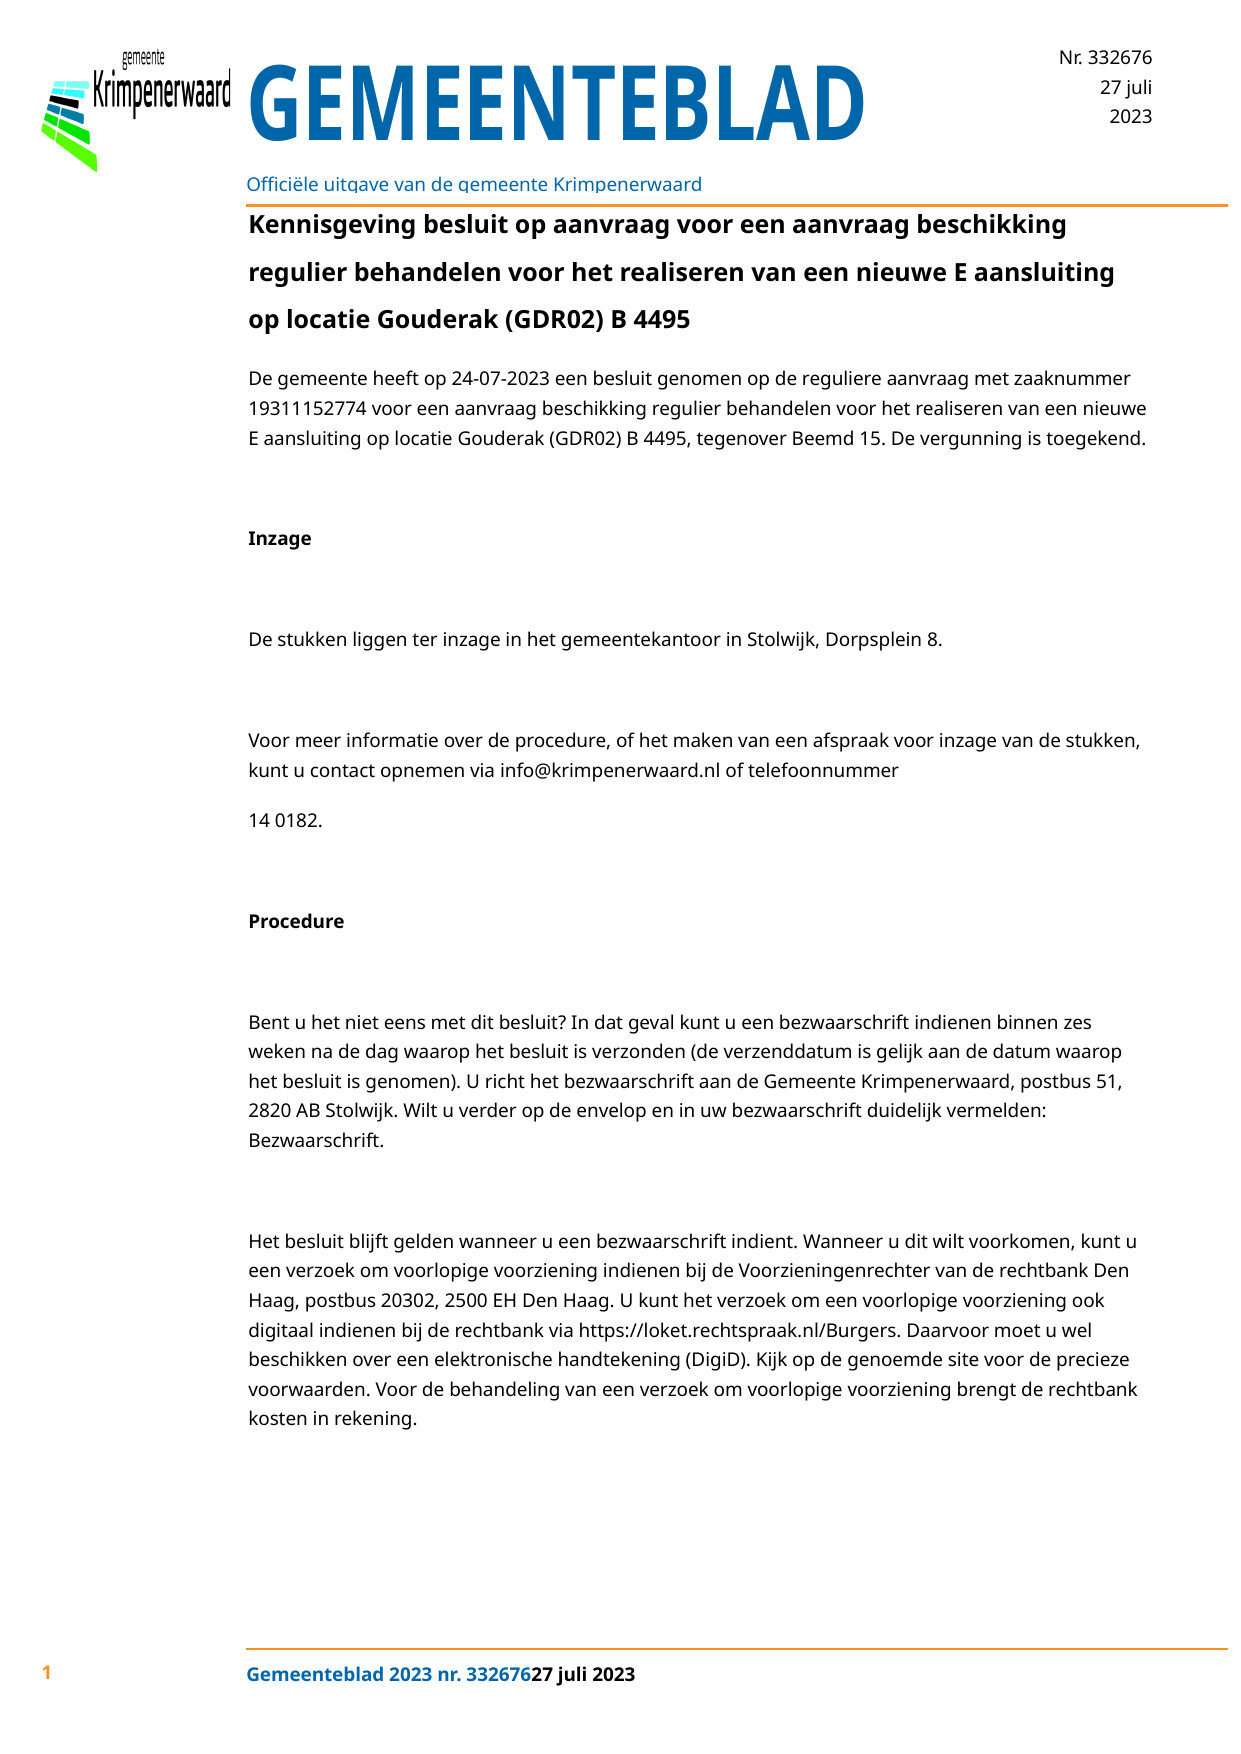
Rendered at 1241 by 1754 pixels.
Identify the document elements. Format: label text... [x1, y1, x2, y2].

text De stukken liggen ter inzage in het gemeentekantoor in Stolwijk, Dorpsplein 8. [248, 626, 1152, 652]
text Kennisgeving besluit op aanvraag voor een aanvraag beschikking regulier behandelen voor het realiseren van een nieuwe E aansluiting op locatie Gouderak (GDR02) B 4495 [248, 207, 1152, 336]
picture [41, 47, 231, 172]
text Procedure [248, 908, 1152, 934]
text Inzage [248, 526, 1152, 551]
text Bent u het niet eens met dit besluit? In dat geval kunt u een bezwaarschrift indienen binnen zes weken na de dag waarop het besluit is verzonden (de verzenddatum is gelijk aan de datum waarop het besluit is genomen). U richt het bezwaarschrift aan de Gemeente Krimpenerwaard, postbus 51, 2820 AB Stolwijk. Wilt u verder op de envelop en in uw bezwaarschrift duidelijk vermelden: Bezwaarschrift. [248, 1009, 1152, 1153]
text 14 0182. [248, 807, 1152, 833]
text Voor meer informatie over de procedure, of het maken van een afspraak voor inzage van de stukken, kunt u contact opnemen via info@krimpenerwaard.nl of telefoonnummer [248, 727, 1152, 782]
text Het besluit blijft gelden wanneer u een bezwaarschrift indient. Wanneer u dit wilt voorkomen, kunt u een verzoek om voorlopige voorziening indienen bij de Voorzieningenrechter van de rechtbank Den Haag, postbus 20302, 2500 EH Den Haag. U kunt het verzoek om een voorlopige voorziening ook digitaal indienen bij de rechtbank via https://loket.rechtspraak.nl/Burgers. Daarvoor moet u wel beschikken over een elektronische handtekening (DigiD). Kijk op de genoemde site voor de precieze voorwaarden. Voor de behandeling van een verzoek om voorlopige voorziening brengt de rechtbank kosten in rekening. [248, 1228, 1152, 1431]
text De gemeente heeft op 24-07-2023 een besluit genomen op de reguliere aanvraag met zaaknummer 19311152774 voor een aanvraag beschikking regulier behandelen voor het realiseren van een nieuwe E aansluiting op locatie Gouderak (GDR02) B 4495, tegenover Beemd 15. De vergunning is toegekend. [248, 366, 1152, 450]
